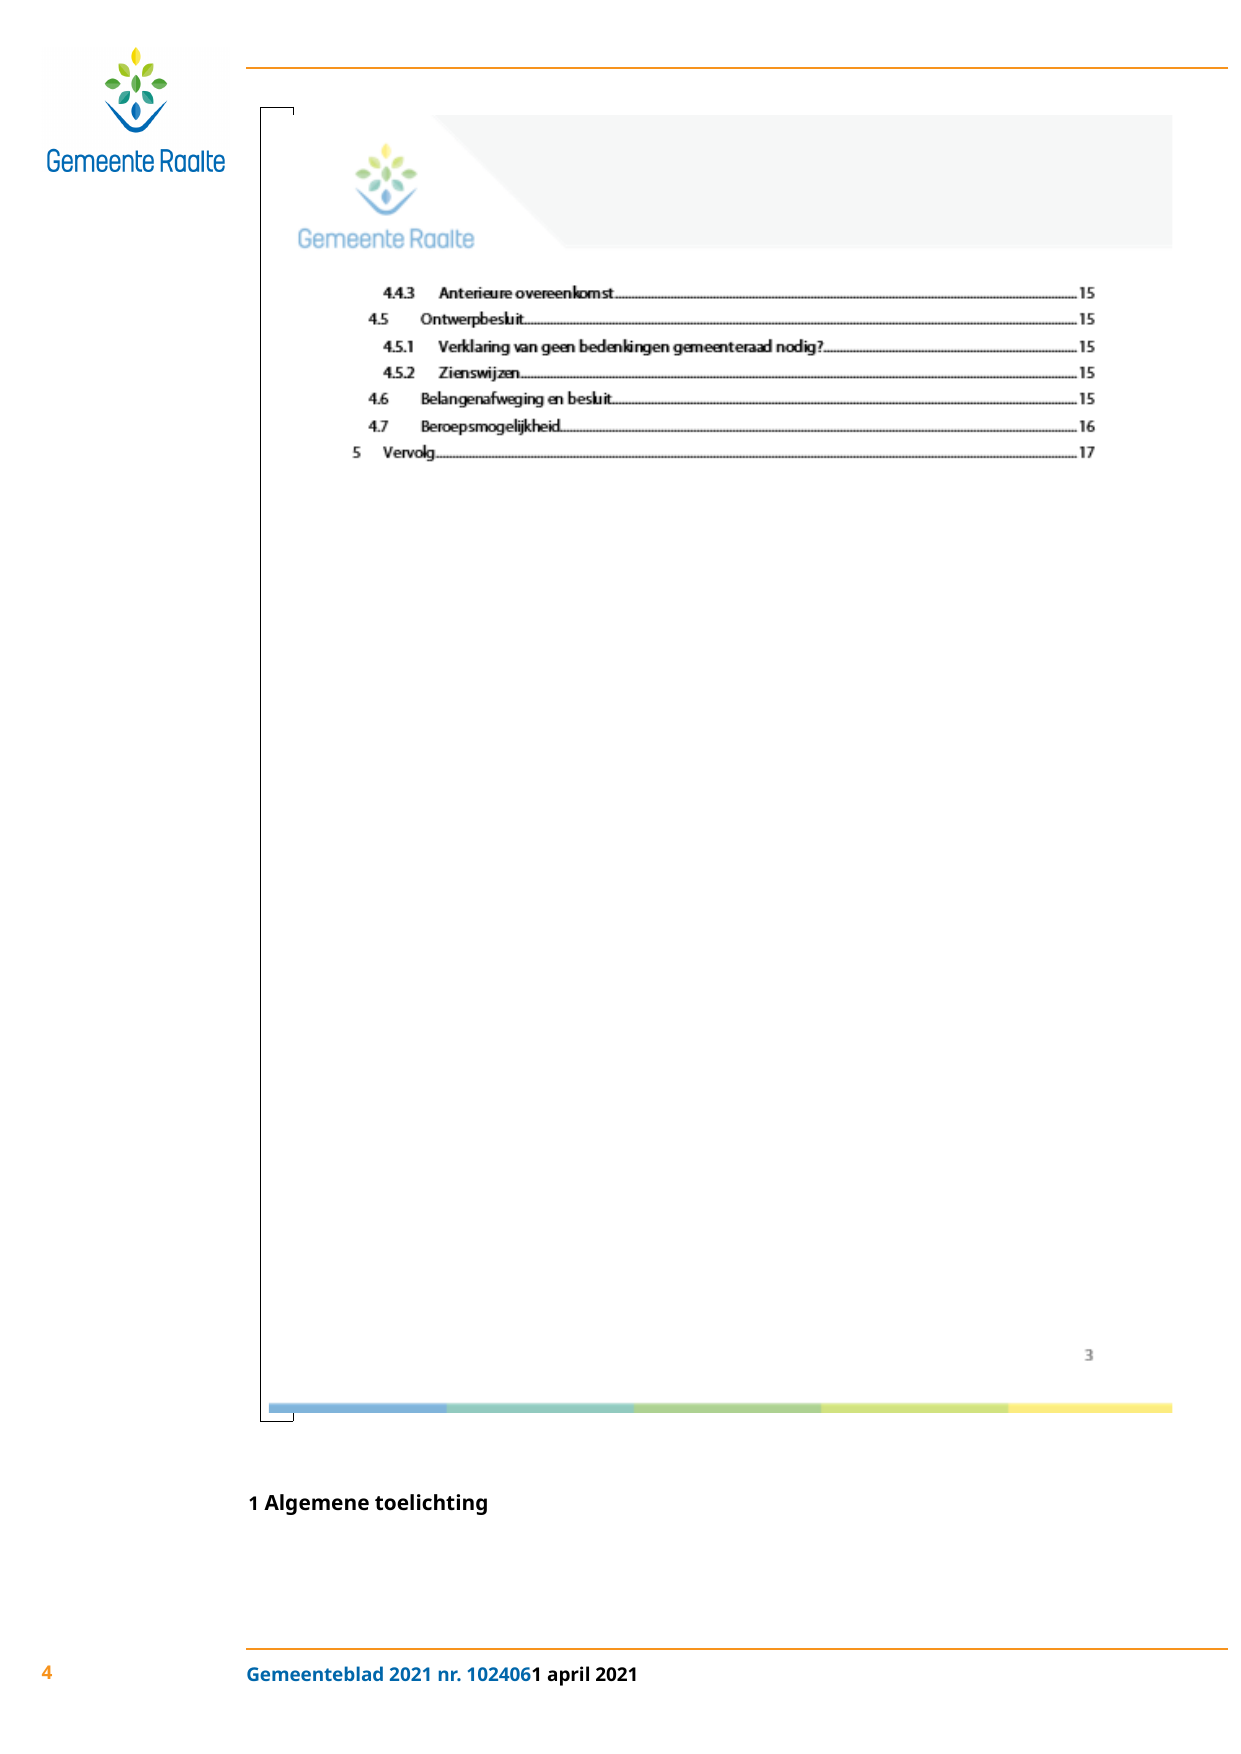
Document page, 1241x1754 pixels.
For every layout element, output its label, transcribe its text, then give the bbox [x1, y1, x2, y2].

text 1 Algemene toelichting [248, 1488, 1152, 1517]
picture [41, 47, 231, 172]
picture [268, 115, 1173, 1413]
